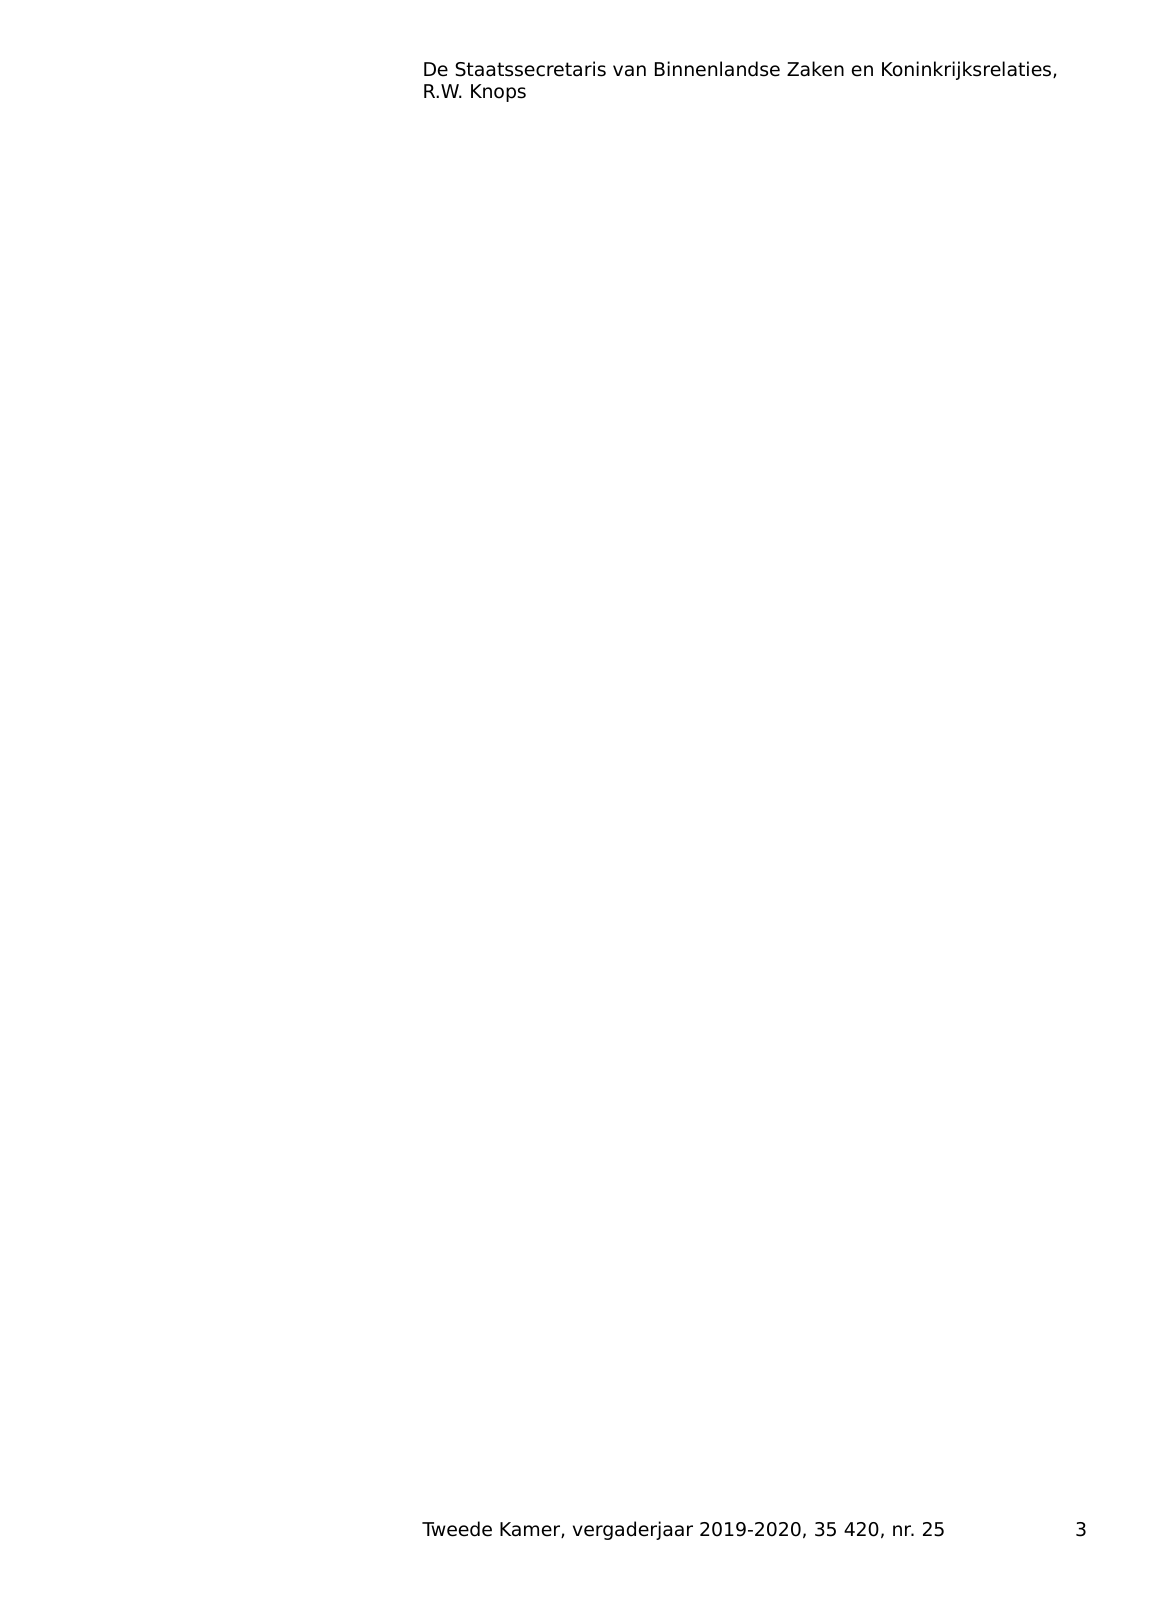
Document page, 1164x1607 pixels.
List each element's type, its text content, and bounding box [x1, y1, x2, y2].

text De Staatssecretaris van Binnenlandse Zaken en Koninkrijksrelaties, R.W. Knops [422, 59, 1087, 103]
